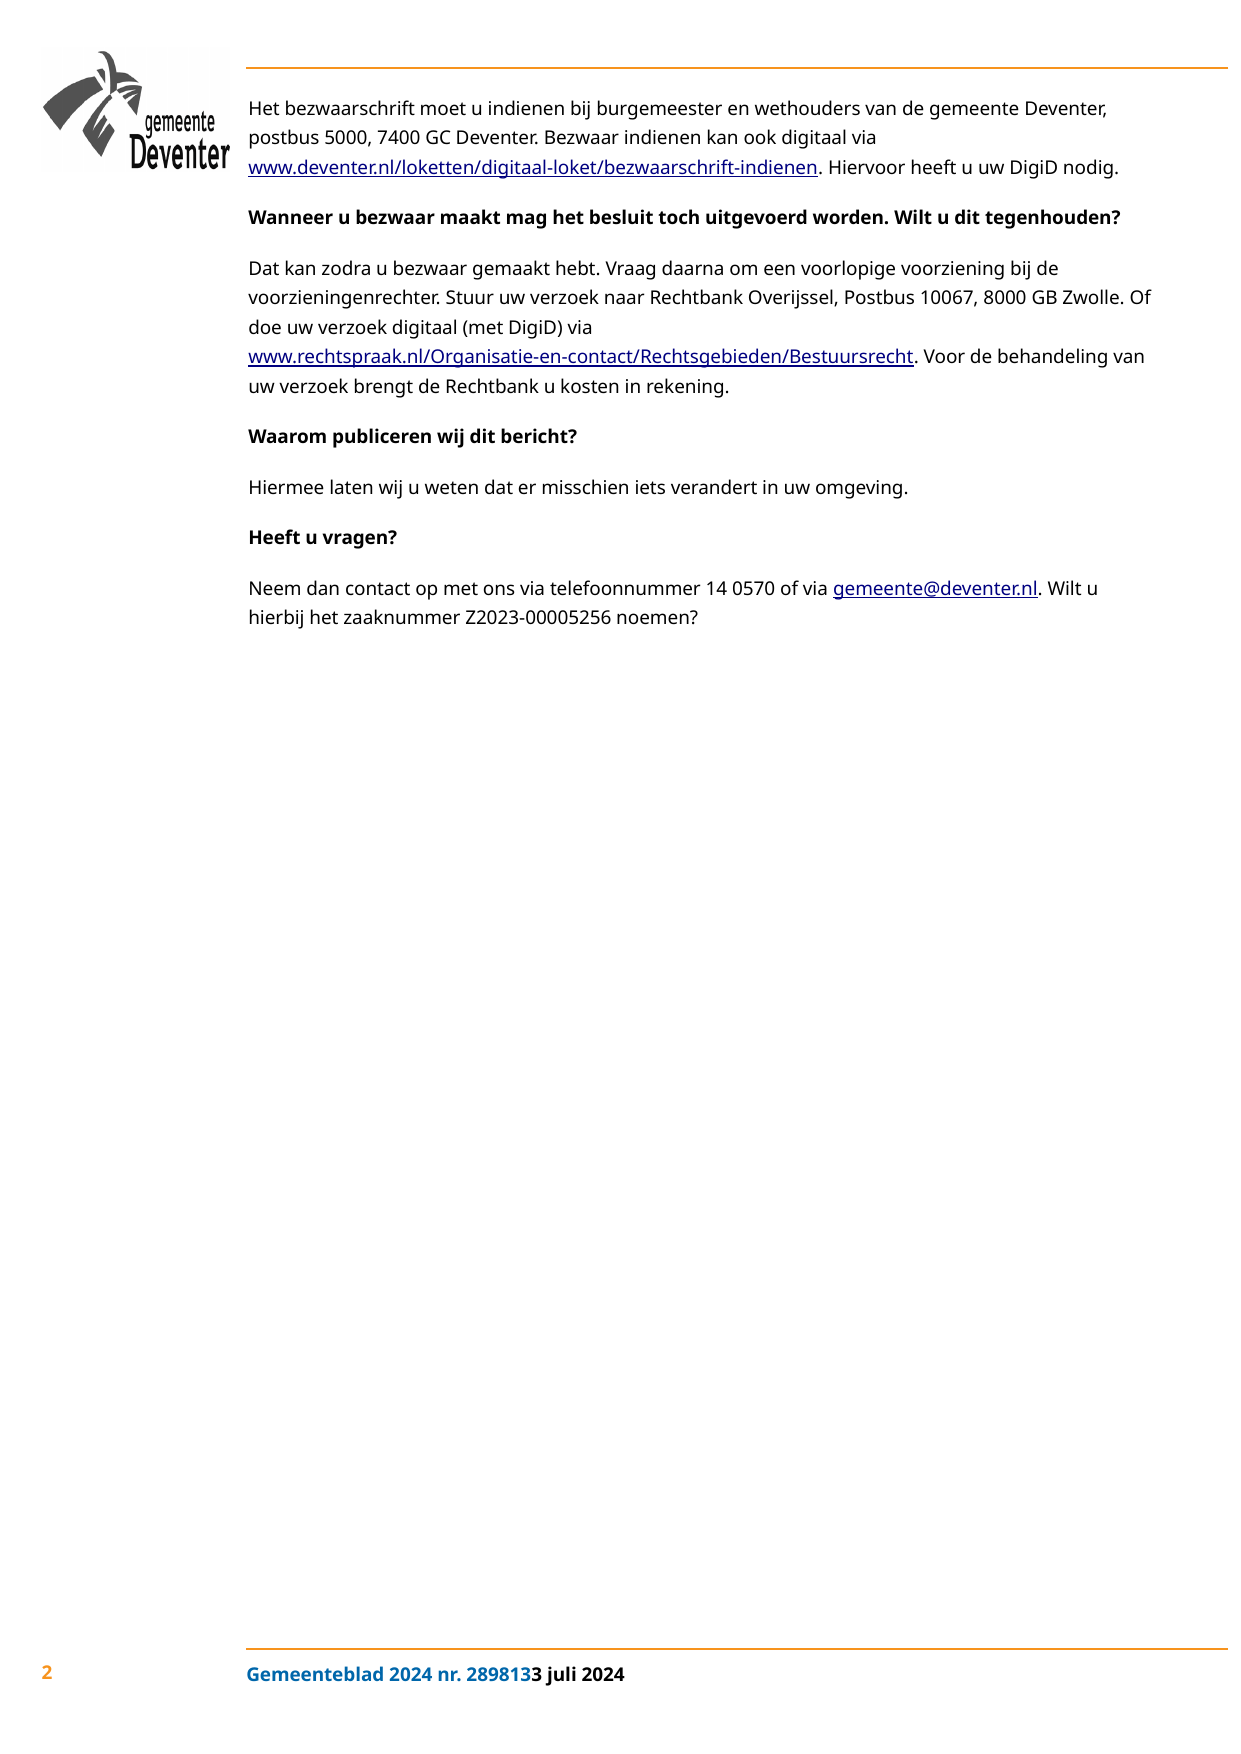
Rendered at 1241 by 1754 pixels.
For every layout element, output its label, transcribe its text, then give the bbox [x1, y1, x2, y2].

text Hiermee laten wij u weten dat er misschien iets verandert in uw omgeving. [248, 474, 1152, 500]
text Wanneer u bezwaar maakt mag het besluit toch uitgevoerd worden. Wilt u dit tegenhouden? [248, 204, 1152, 230]
text Heeft u vragen? [248, 524, 1152, 550]
text Neem dan contact op met ons via telefoonnummer 14 0570 of via gemeente@deventer.nl. Wilt u hierbij het zaaknummer Z2023-00005256 noemen? [248, 575, 1152, 630]
text Dat kan zodra u bezwaar gemaakt hebt. Vraag daarna om een voorlopige voorziening bij de voorzieningenrechter. Stuur uw verzoek naar Rechtbank Overijssel, Postbus 10067, 8000 GB Zwolle. Of doe uw verzoek digitaal (met DigiD) via www.rechtspraak.nl/Organisatie-en-contact/Rechtsgebieden/Bestuursrecht. Voor de behandeling van uw verzoek brengt de Rechtbank u kosten in rekening. [248, 255, 1152, 399]
picture [41, 47, 231, 172]
text Het bezwaarschrift moet u indienen bij burgemeester en wethouders van de gemeente Deventer, postbus 5000, 7400 GC Deventer. Bezwaar indienen kan ook digitaal via www.deventer.nl/loketten/digitaal-loket/bezwaarschrift-indienen. Hiervoor heeft u uw DigiD nodig. [248, 95, 1152, 180]
text Waarom publiceren wij dit bericht? [248, 423, 1152, 449]
